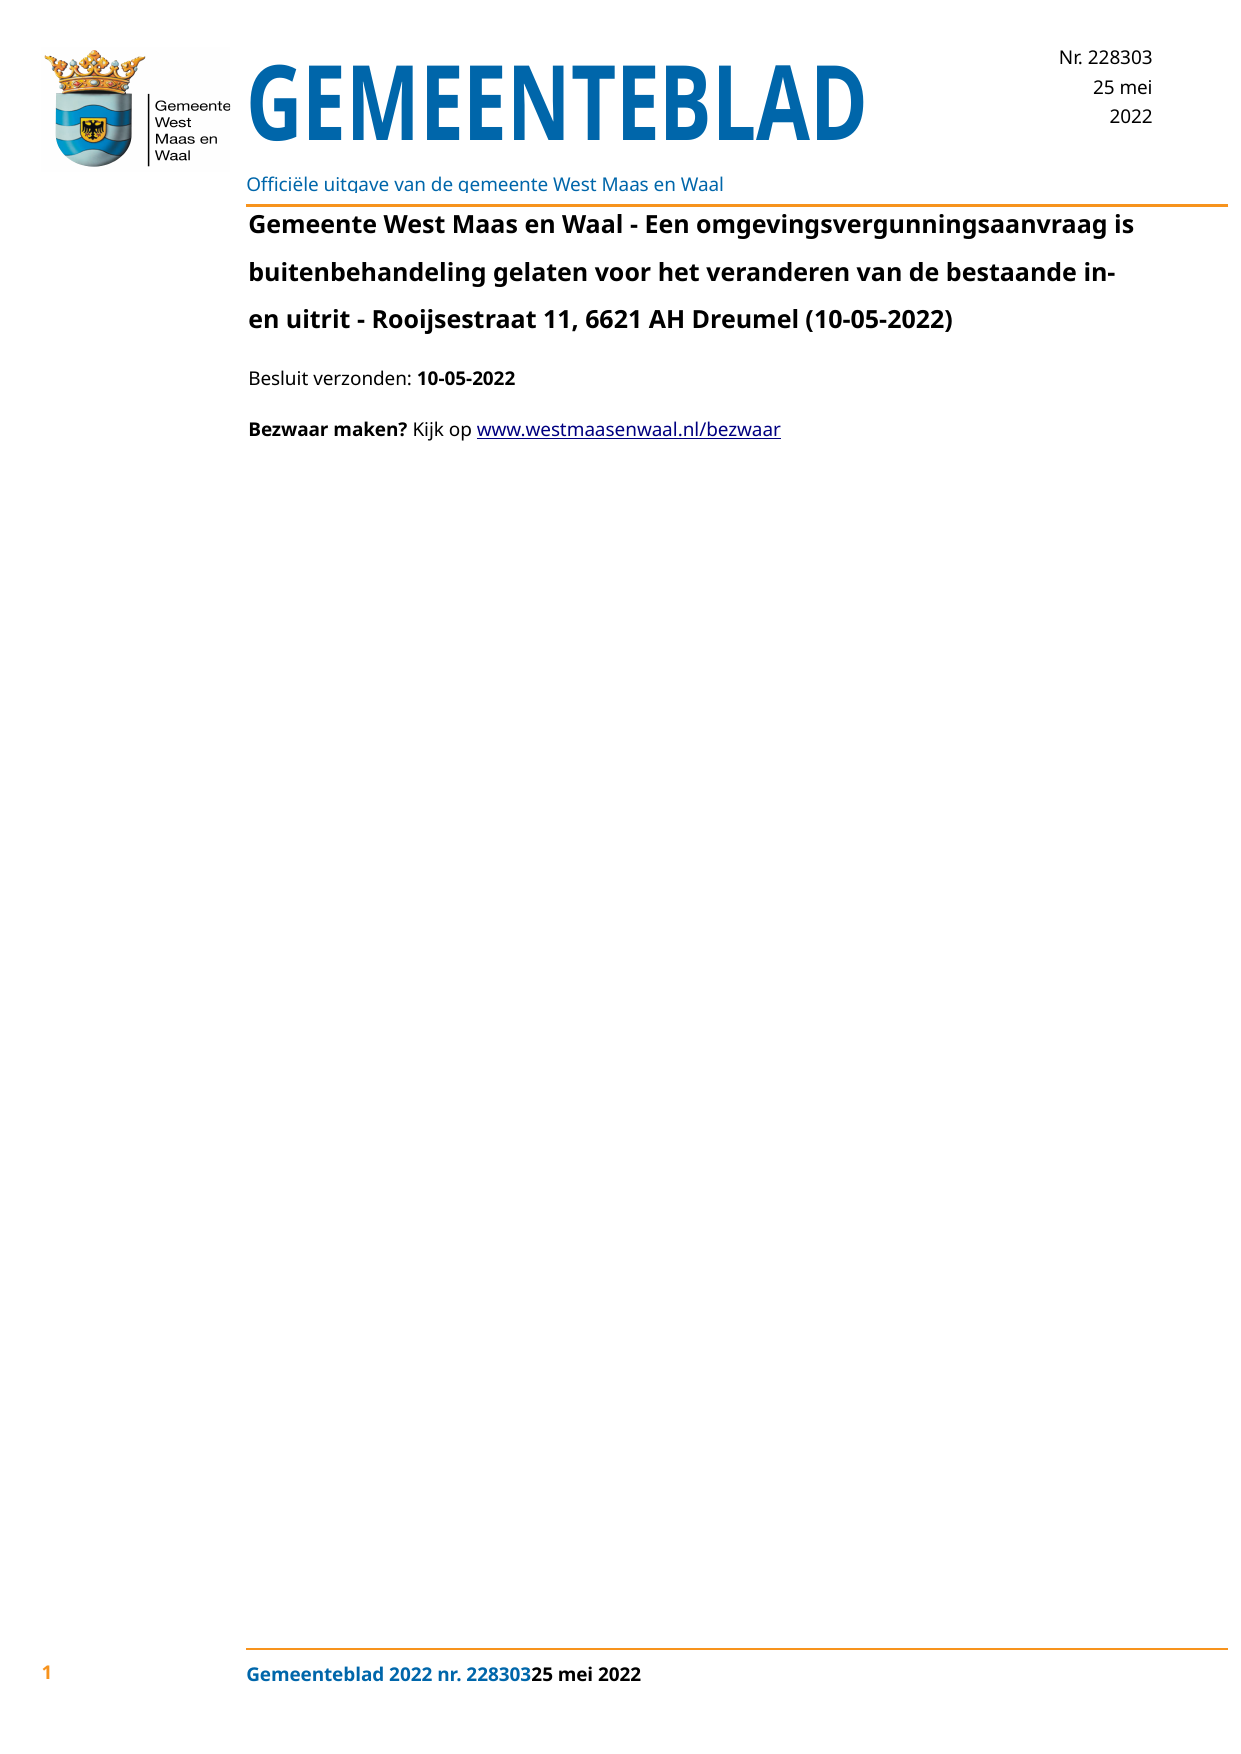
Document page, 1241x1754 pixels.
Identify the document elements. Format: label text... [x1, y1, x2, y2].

text Gemeente West Maas en Waal - Een omgevingsvergunningsaanvraag is buitenbehandeling gelaten voor het veranderen van de bestaande in- en uitrit - Rooijsestraat 11, 6621 AH Dreumel (10-05-2022) [248, 207, 1152, 336]
picture [41, 47, 231, 172]
text Besluit verzonden: 10-05-2022 [248, 366, 1152, 391]
text Bezwaar maken? Kijk op www.westmaasenwaal.nl/bezwaar [248, 416, 1152, 442]
